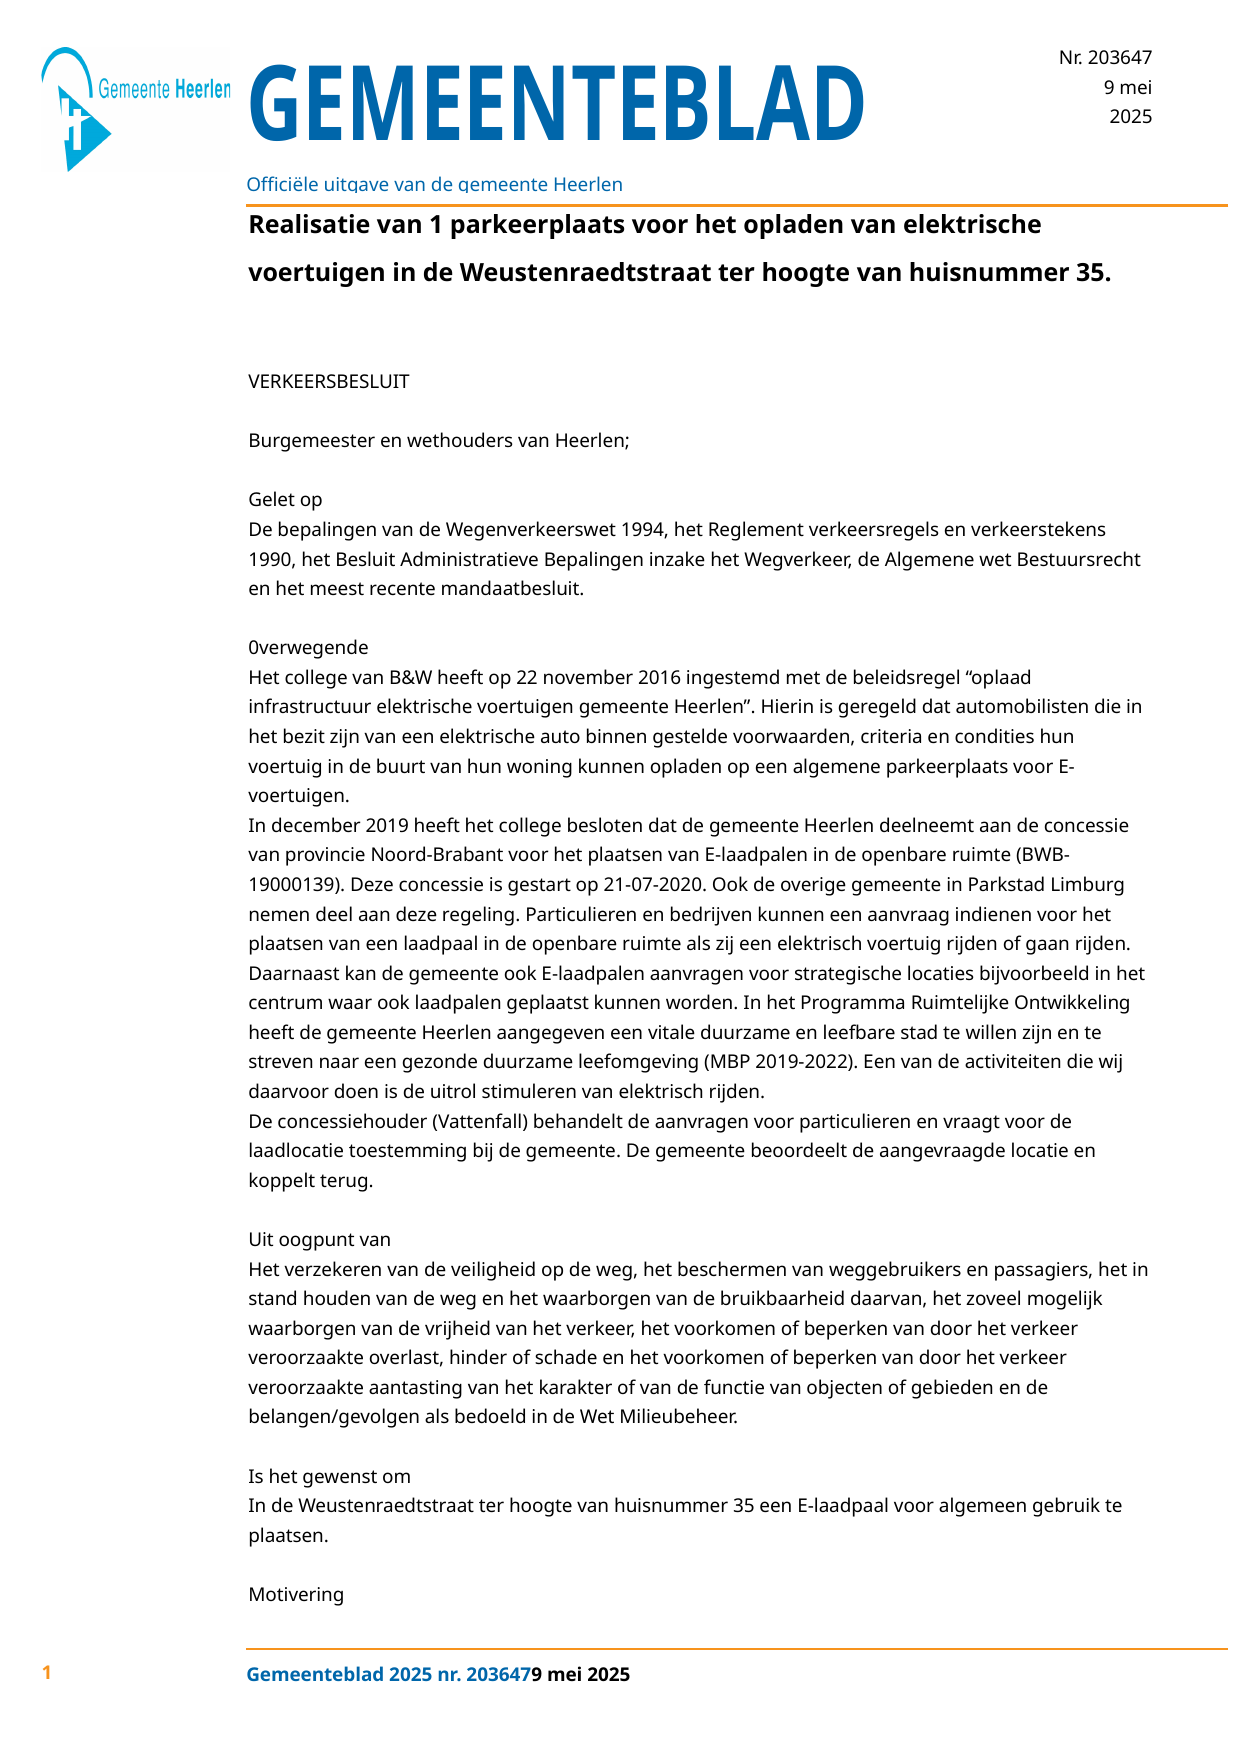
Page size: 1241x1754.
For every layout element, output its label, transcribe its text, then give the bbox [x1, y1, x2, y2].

picture [41, 47, 59, 70]
picture [41, 47, 231, 172]
text De bepalingen van de Wegenverkeerswet 1994, het Reglement verkeersregels en verkeerstekens 1990, het Besluit Administratieve Bepalingen inzake het Wegverkeer, de Algemene wet Bestuursrecht en het meest recente mandaatbesluit. [248, 516, 1152, 601]
text Realisatie van 1 parkeerplaats voor het opladen van elektrische voertuigen in de Weustenraedtstraat ter hoogte van huisnummer 35. [248, 207, 1152, 288]
text De concessiehouder (Vattenfall) behandelt de aanvragen voor particulieren en vraagt voor de laadlocatie toestemming bij de gemeente. De gemeente beoordeelt de aangevraagde locatie en koppelt terug. [248, 1108, 1152, 1193]
text In de Weustenraedtstraat ter hoogte van huisnummer 35 een E-laadpaal voor algemeen gebruik te plaatsen. [248, 1492, 1152, 1548]
text In december 2019 heeft het college besloten dat de gemeente Heerlen deelneemt aan de concessie van provincie Noord-Brabant voor het plaatsen van E-laadpalen in de openbare ruimte (BWB-19000139). Deze concessie is gestart op 21-07-2020. Ook de overige gemeente in Parkstad Limburg nemen deel aan deze regeling. Particulieren en bedrijven kunnen een aanvraag indienen voor het plaatsen van een laadpaal in de openbare ruimte als zij een elektrisch voertuig rijden of gaan rijden. Daarnaast kan de gemeente ook E-laadpalen aanvragen voor strategische locaties bijvoorbeeld in het centrum waar ook laadpalen geplaatst kunnen worden. In het Programma Ruimtelijke Ontwikkeling heeft de gemeente Heerlen aangegeven een vitale duurzame en leefbare stad te willen zijn en te streven naar een gezonde duurzame leefomgeving (MBP 2019-2022). Een van de activiteiten die wij daarvoor doen is de uitrol stimuleren van elektrisch rijden. [248, 812, 1152, 1104]
text Gelet op [248, 487, 1152, 512]
text Uit oogpunt van [248, 1226, 1152, 1252]
text Is het gewenst om [248, 1463, 1152, 1488]
text Motivering [248, 1581, 1152, 1607]
text Het college van B&W heeft op 22 november 2016 ingestemd met de beleidsregel “oplaad infrastructuur elektrische voertuigen gemeente Heerlen”. Hierin is geregeld dat automobilisten die in het bezit zijn van een elektrische auto binnen gestelde voorwaarden, criteria en condities hun voertuig in de buurt van hun woning kunnen opladen op een algemene parkeerplaats voor E-voertuigen. [248, 664, 1152, 808]
text Burgemeester en wethouders van Heerlen; [248, 427, 1152, 453]
text VERKEERSBESLUIT [248, 368, 1152, 394]
text 0verwegende [248, 634, 1152, 660]
text Het verzekeren van de veiligheid op de weg, het beschermen van weggebruikers en passagiers, het in stand houden van de weg en het waarborgen van de bruikbaarheid daarvan, het zoveel mogelijk waarborgen van de vrijheid van het verkeer, het voorkomen of beperken van door het verkeer veroorzaakte overlast, hinder of schade en het voorkomen of beperken van door het verkeer veroorzaakte aantasting van het karakter of van de functie van objecten of gebieden en de belangen/gevolgen als bedoeld in de Wet Milieubeheer. [248, 1256, 1152, 1429]
